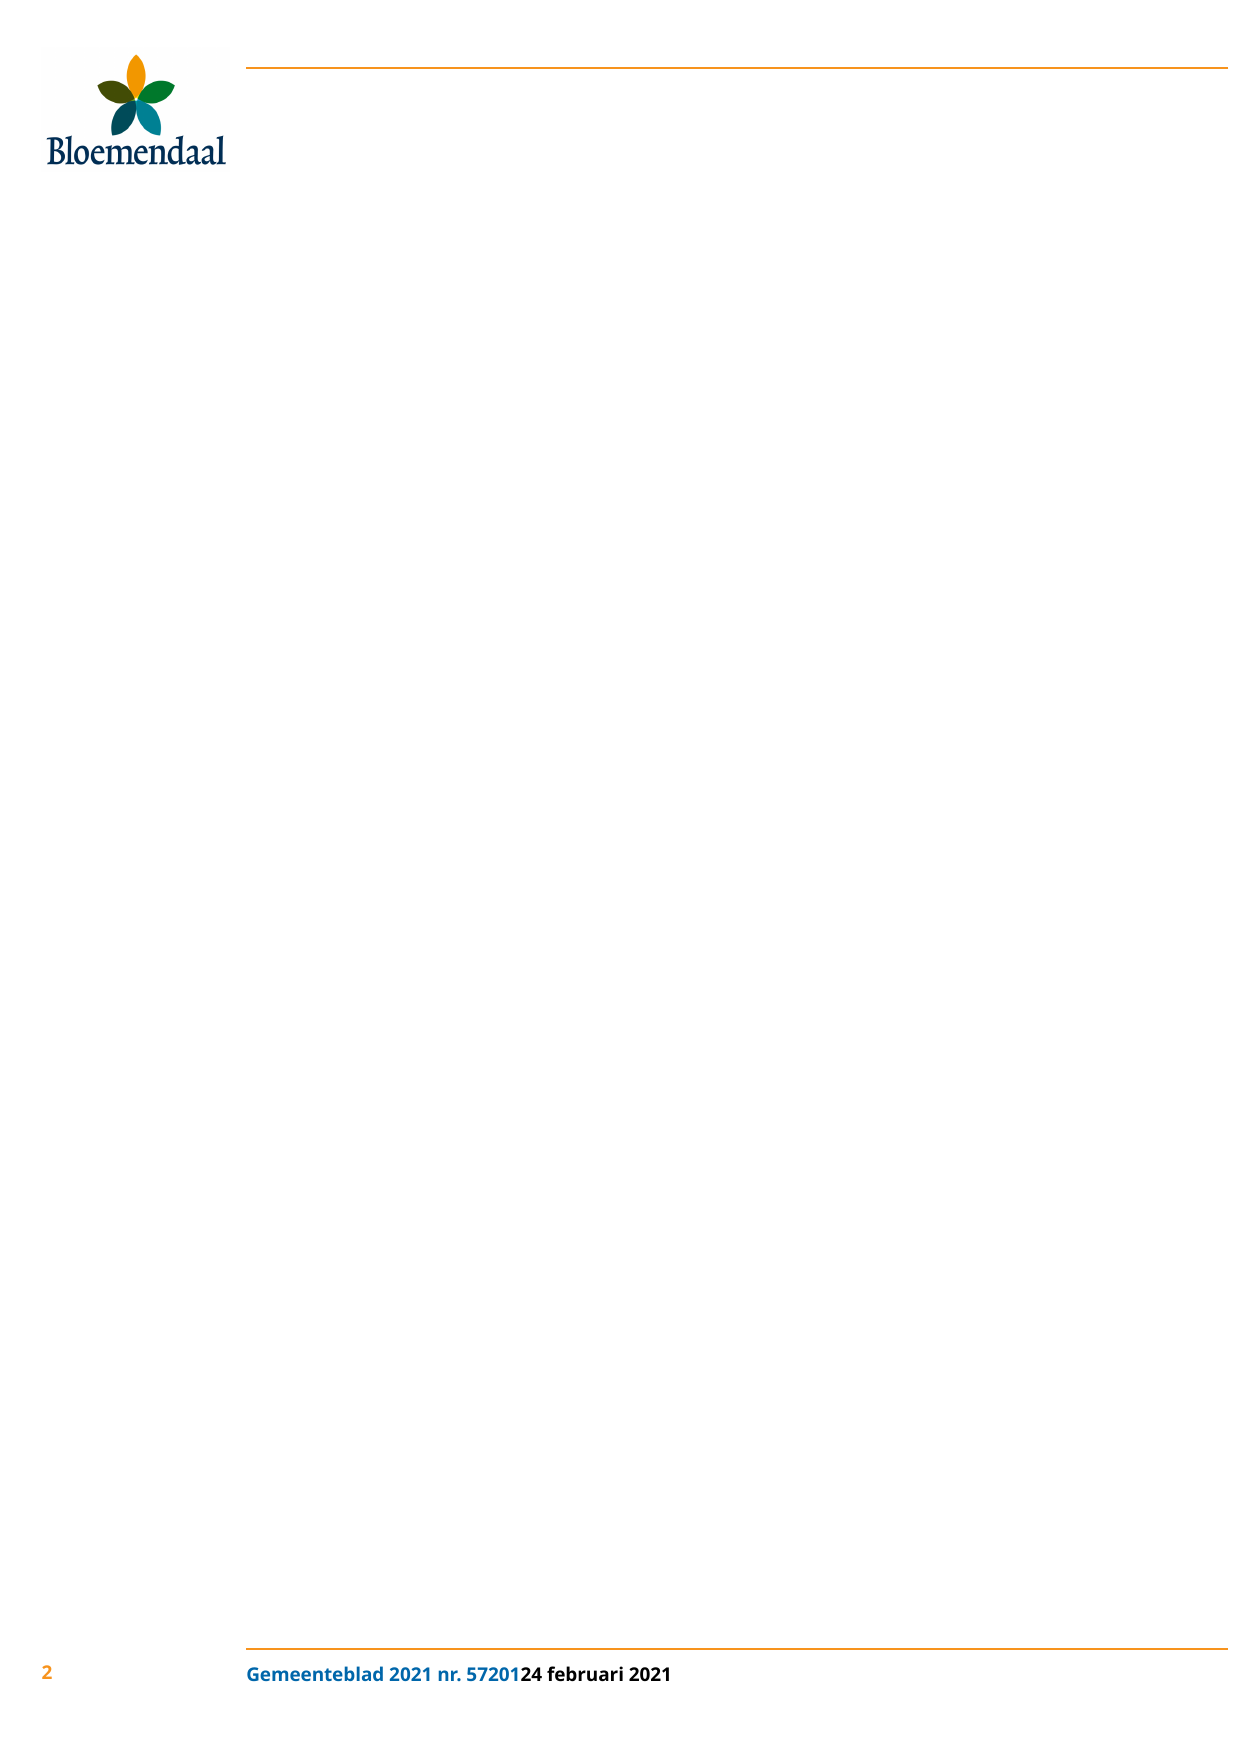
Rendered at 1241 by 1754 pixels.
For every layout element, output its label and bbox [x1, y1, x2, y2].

picture [41, 47, 231, 172]
